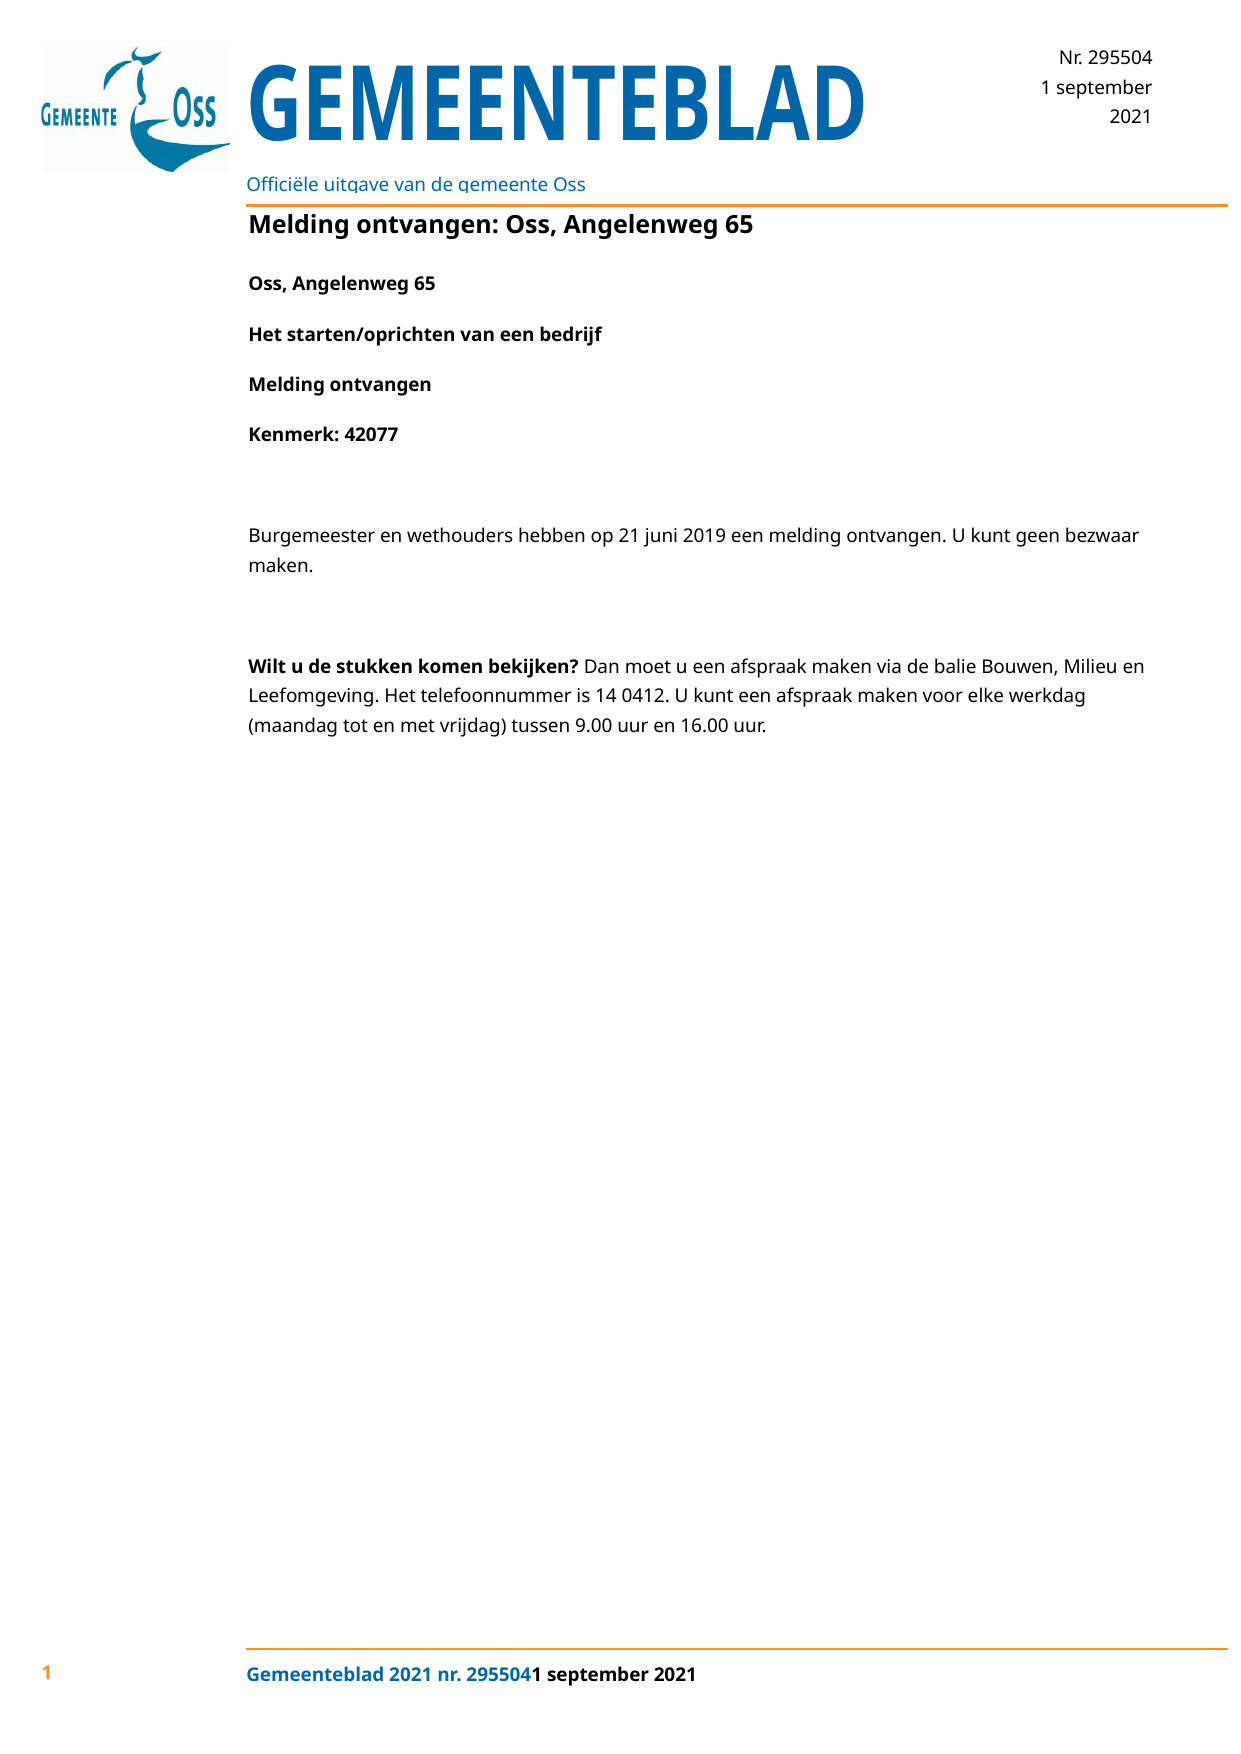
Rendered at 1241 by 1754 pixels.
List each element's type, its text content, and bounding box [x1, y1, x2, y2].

text Kenmerk: 42077 [248, 422, 1152, 447]
text Oss, Angelenweg 65 [248, 270, 1152, 296]
picture [41, 47, 231, 172]
text Melding ontvangen [248, 371, 1152, 397]
text Het starten/oprichten van een bedrijf [248, 321, 1152, 346]
text Burgemeester en wethouders hebben op 21 juni 2019 een melding ontvangen. U kunt geen bezwaar maken. [248, 522, 1152, 578]
text Wilt u de stukken komen bekijken? Dan moet u een afspraak maken via de balie Bouwen, Milieu en Leefomgeving. Het telefoonnummer is 14 0412. U kunt een afspraak maken voor elke werkdag (maandag tot en met vrijdag) tussen 9.00 uur en 16.00 uur. [248, 653, 1152, 738]
text Melding ontvangen: Oss, Angelenweg 65 [248, 207, 1152, 241]
